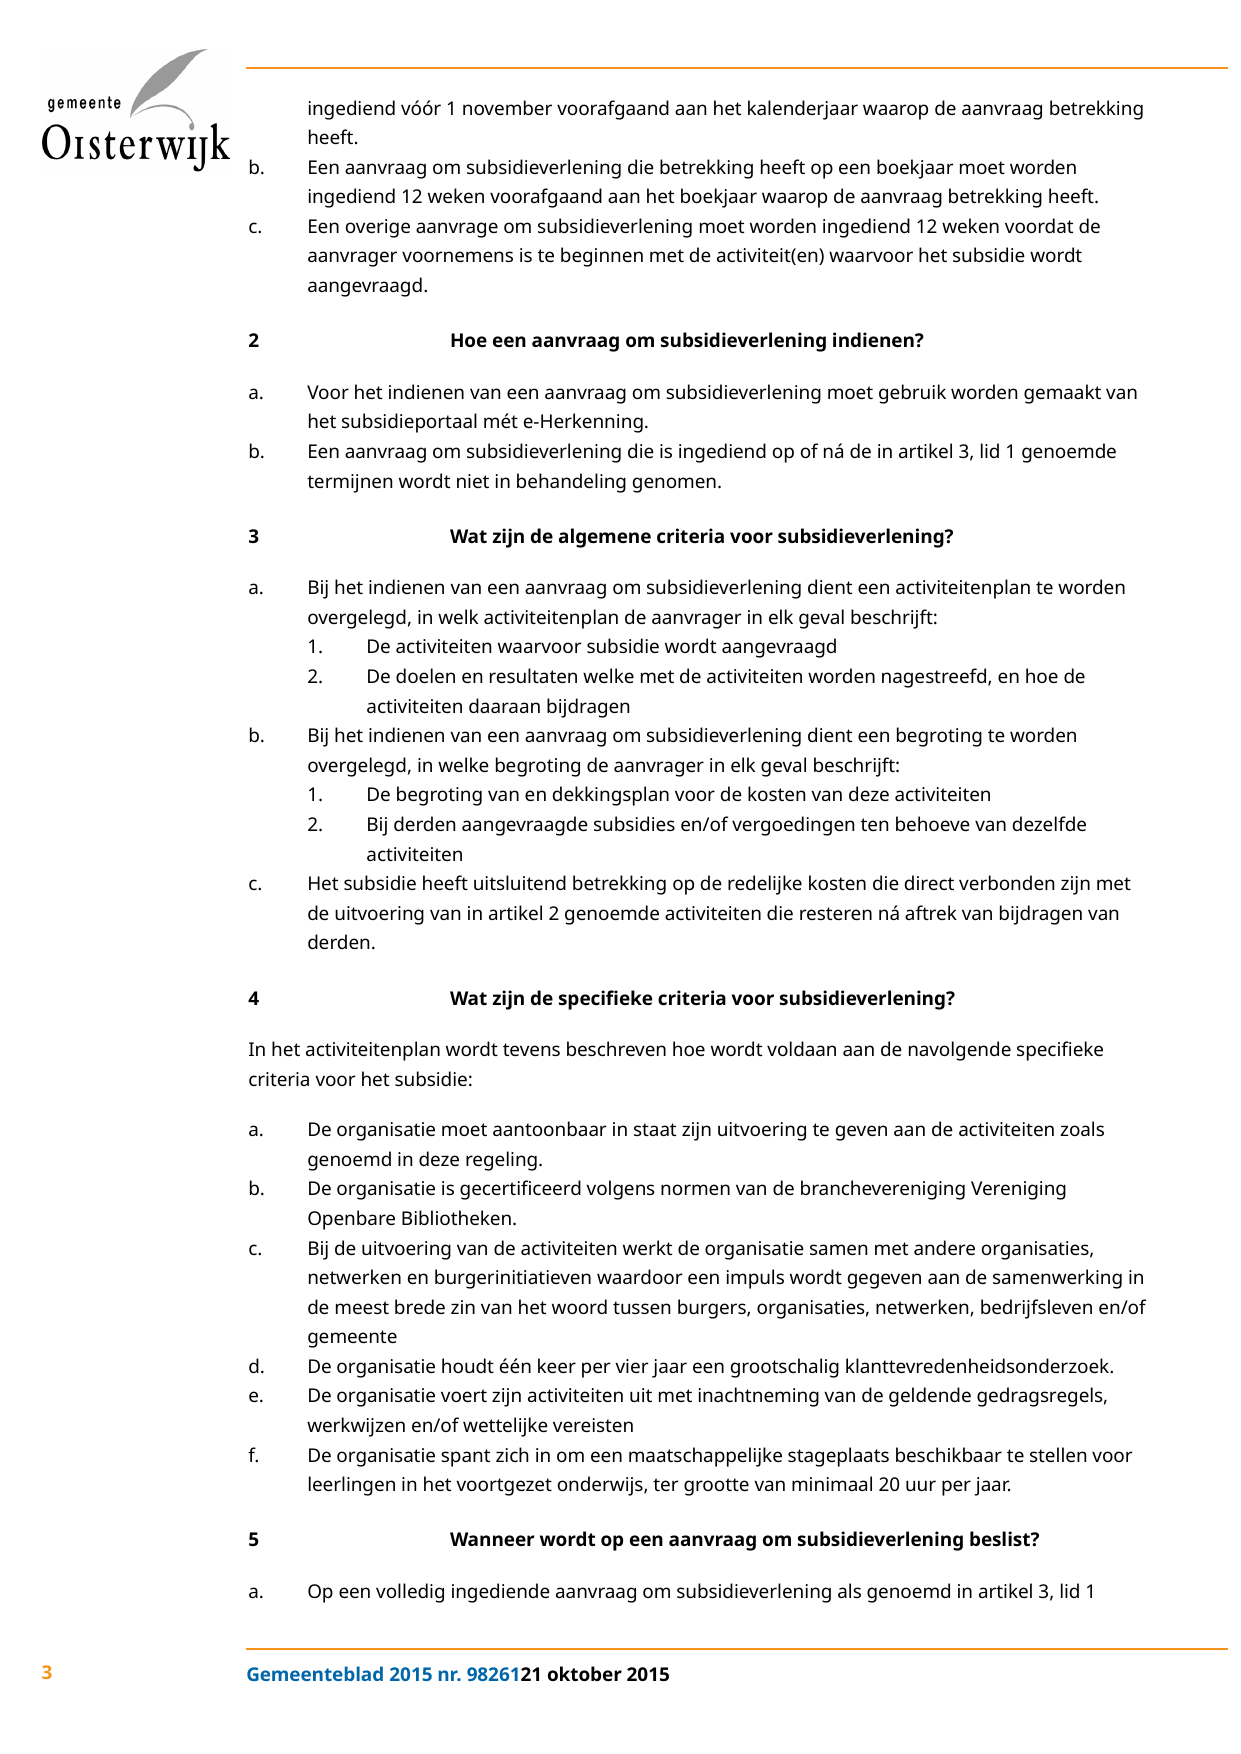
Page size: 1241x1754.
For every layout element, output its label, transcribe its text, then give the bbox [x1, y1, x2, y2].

table_header Wat zijn de specifieke criteria voor subsidieverlening? [450, 985, 1152, 1011]
list Een overige aanvrage om subsidieverlening moet worden ingediend 12 weken voordat de aanvrager voornemens is te beginnen met de activiteit(en) waarvoor het subsidie wordt aangevraagd. [248, 213, 1152, 298]
list Voor het indienen van een aanvraag om subsidieverlening moet gebruik worden gemaakt van het subsidieportaal mét e-Herkenning. [248, 379, 1152, 434]
list Het subsidie heeft uitsluitend betrekking op de redelijke kosten die direct verbonden zijn met de uitvoering van in artikel 2 genoemde activiteiten die resteren ná aftrek van bijdragen van derden. [248, 870, 1152, 955]
list De begroting van en dekkingsplan voor de kosten van deze activiteiten [307, 782, 1152, 807]
list Bij de uitvoering van de activiteiten werkt de organisatie samen met andere organisaties, netwerken en burgerinitiatieven waardoor een impuls wordt gegeven aan de samenwerking in de meest brede zin van het woord tussen burgers, organisaties, netwerken, bedrijfsleven en/of gemeente [248, 1235, 1152, 1349]
list De organisatie voert zijn activiteiten uit met inachtneming van de geldende gedragsregels, werkwijzen en/of wettelijke vereisten [248, 1383, 1152, 1438]
list Bij het indienen van een aanvraag om subsidieverlening dient een activiteitenplan te worden overgelegd, in welk activiteitenplan de aanvrager in elk geval beschrijft: [248, 574, 1152, 630]
list De organisatie is gecertificeerd volgens normen van de branchevereniging Vereniging Openbare Bibliotheken. [248, 1176, 1152, 1231]
table_header 2 [248, 328, 450, 353]
list Bij het indienen van een aanvraag om subsidieverlening dient een begroting te worden overgelegd, in welke begroting de aanvrager in elk geval beschrijft: [248, 722, 1152, 778]
list ingediend vóór 1 november voorafgaand aan het kalenderjaar waarop de aanvraag betrekking heeft. [248, 95, 1152, 150]
list Op een volledig ingediende aanvraag om subsidieverlening als genoemd in artikel 3, lid 1 [248, 1578, 1152, 1604]
list De organisatie houdt één keer per vier jaar een grootschalig klanttevredenheidsonderzoek. [248, 1353, 1152, 1379]
table_header Hoe een aanvraag om subsidieverlening indienen? [450, 328, 1152, 353]
list Bij derden aangevraagde subsidies en/of vergoedingen ten behoeve van dezelfde activiteiten [307, 811, 1152, 867]
table_header 3 [248, 523, 450, 549]
table_header 5 [248, 1527, 450, 1552]
list Een aanvraag om subsidieverlening die betrekking heeft op een boekjaar moet worden ingediend 12 weken voorafgaand aan het boekjaar waarop de aanvraag betrekking heeft. [248, 154, 1152, 209]
text In het activiteitenplan wordt tevens beschreven hoe wordt voldaan aan de navolgende specifieke criteria voor het subsidie: [248, 1036, 1152, 1092]
list De doelen en resultaten welke met de activiteiten worden nagestreefd, en hoe de activiteiten daaraan bijdragen [307, 663, 1152, 719]
picture [41, 47, 231, 172]
list De organisatie moet aantoonbaar in staat zijn uitvoering te geven aan de activiteiten zoals genoemd in deze regeling. [248, 1116, 1152, 1172]
table_header 4 [248, 985, 450, 1011]
list De activiteiten waarvoor subsidie wordt aangevraagd [307, 634, 1152, 659]
table_header Wat zijn de algemene criteria voor subsidieverlening? [450, 523, 1152, 549]
table_header Wanneer wordt op een aanvraag om subsidieverlening beslist? [450, 1527, 1152, 1552]
list Een aanvraag om subsidieverlening die is ingediend op of ná de in artikel 3, lid 1 genoemde termijnen wordt niet in behandeling genomen. [248, 438, 1152, 493]
list De organisatie spant zich in om een maatschappelijke stageplaats beschikbaar te stellen voor leerlingen in het voortgezet onderwijs, ter grootte van minimaal 20 uur per jaar. [248, 1442, 1152, 1497]
